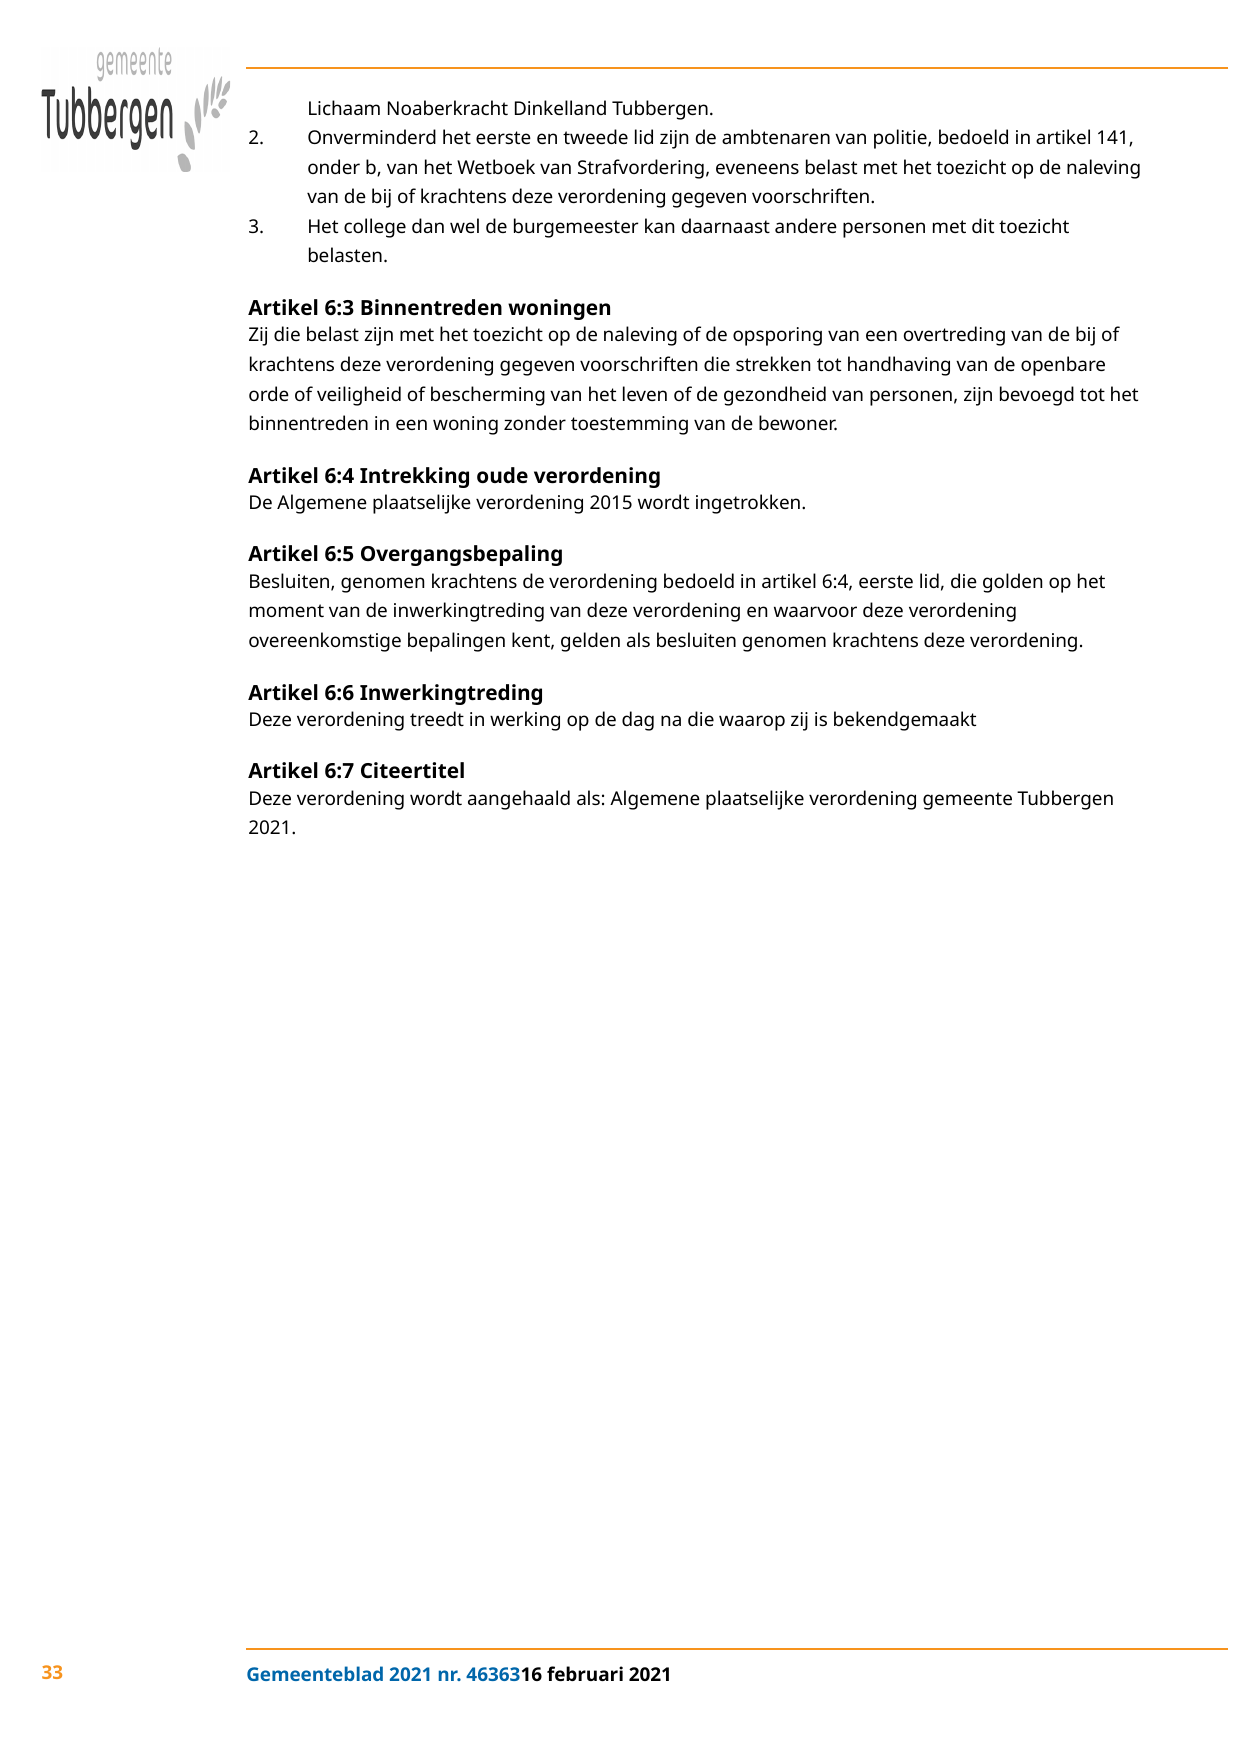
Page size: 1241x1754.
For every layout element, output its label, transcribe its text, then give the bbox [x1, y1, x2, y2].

text Artikel 6:3 Binnentreden woningen [248, 293, 1152, 322]
text Artikel 6:4 Intrekking oude verordening [248, 461, 1152, 489]
text Besluiten, genomen krachtens de verordening bedoeld in artikel 6:4, eerste lid, die golden op het moment van de inwerkingtreding van deze verordening en waarvoor deze verordening overeenkomstige bepalingen kent, gelden als besluiten genomen krachtens deze verordening. [248, 568, 1152, 653]
text Artikel 6:6 Inwerkingtreding [248, 678, 1152, 706]
text Artikel 6:7 Citeertitel [248, 756, 1152, 785]
text Artikel 6:5 Overgangsbepaling [248, 539, 1152, 568]
text Deze verordening treedt in werking op de dag na die waarop zij is bekendgemaakt [248, 706, 1152, 732]
text Zij die belast zijn met het toezicht op de naleving of de opsporing van een overtreding van de bij of krachtens deze verordening gegeven voorschriften die strekken tot handhaving van de openbare orde of veiligheid of bescherming van het leven of de gezondheid van personen, zijn bevoegd tot het binnentreden in een woning zonder toestemming van de bewoner. [248, 322, 1152, 436]
picture [41, 47, 231, 172]
text Deze verordening wordt aangehaald als: Algemene plaatselijke verordening gemeente Tubbergen 2021. [248, 785, 1152, 840]
list Onverminderd het eerste en tweede lid zijn de ambtenaren van politie, bedoeld in artikel 141, onder b, van het Wetboek van Strafvordering, eveneens belast met het toezicht op de naleving van de bij of krachtens deze verordening gegeven voorschriften. [248, 124, 1152, 209]
text De Algemene plaatselijke verordening 2015 wordt ingetrokken. [248, 489, 1152, 515]
list Het college dan wel de burgemeester kan daarnaast andere personen met dit toezicht belasten. [248, 213, 1152, 268]
list Lichaam Noaberkracht Dinkelland Tubbergen. [248, 95, 1152, 121]
